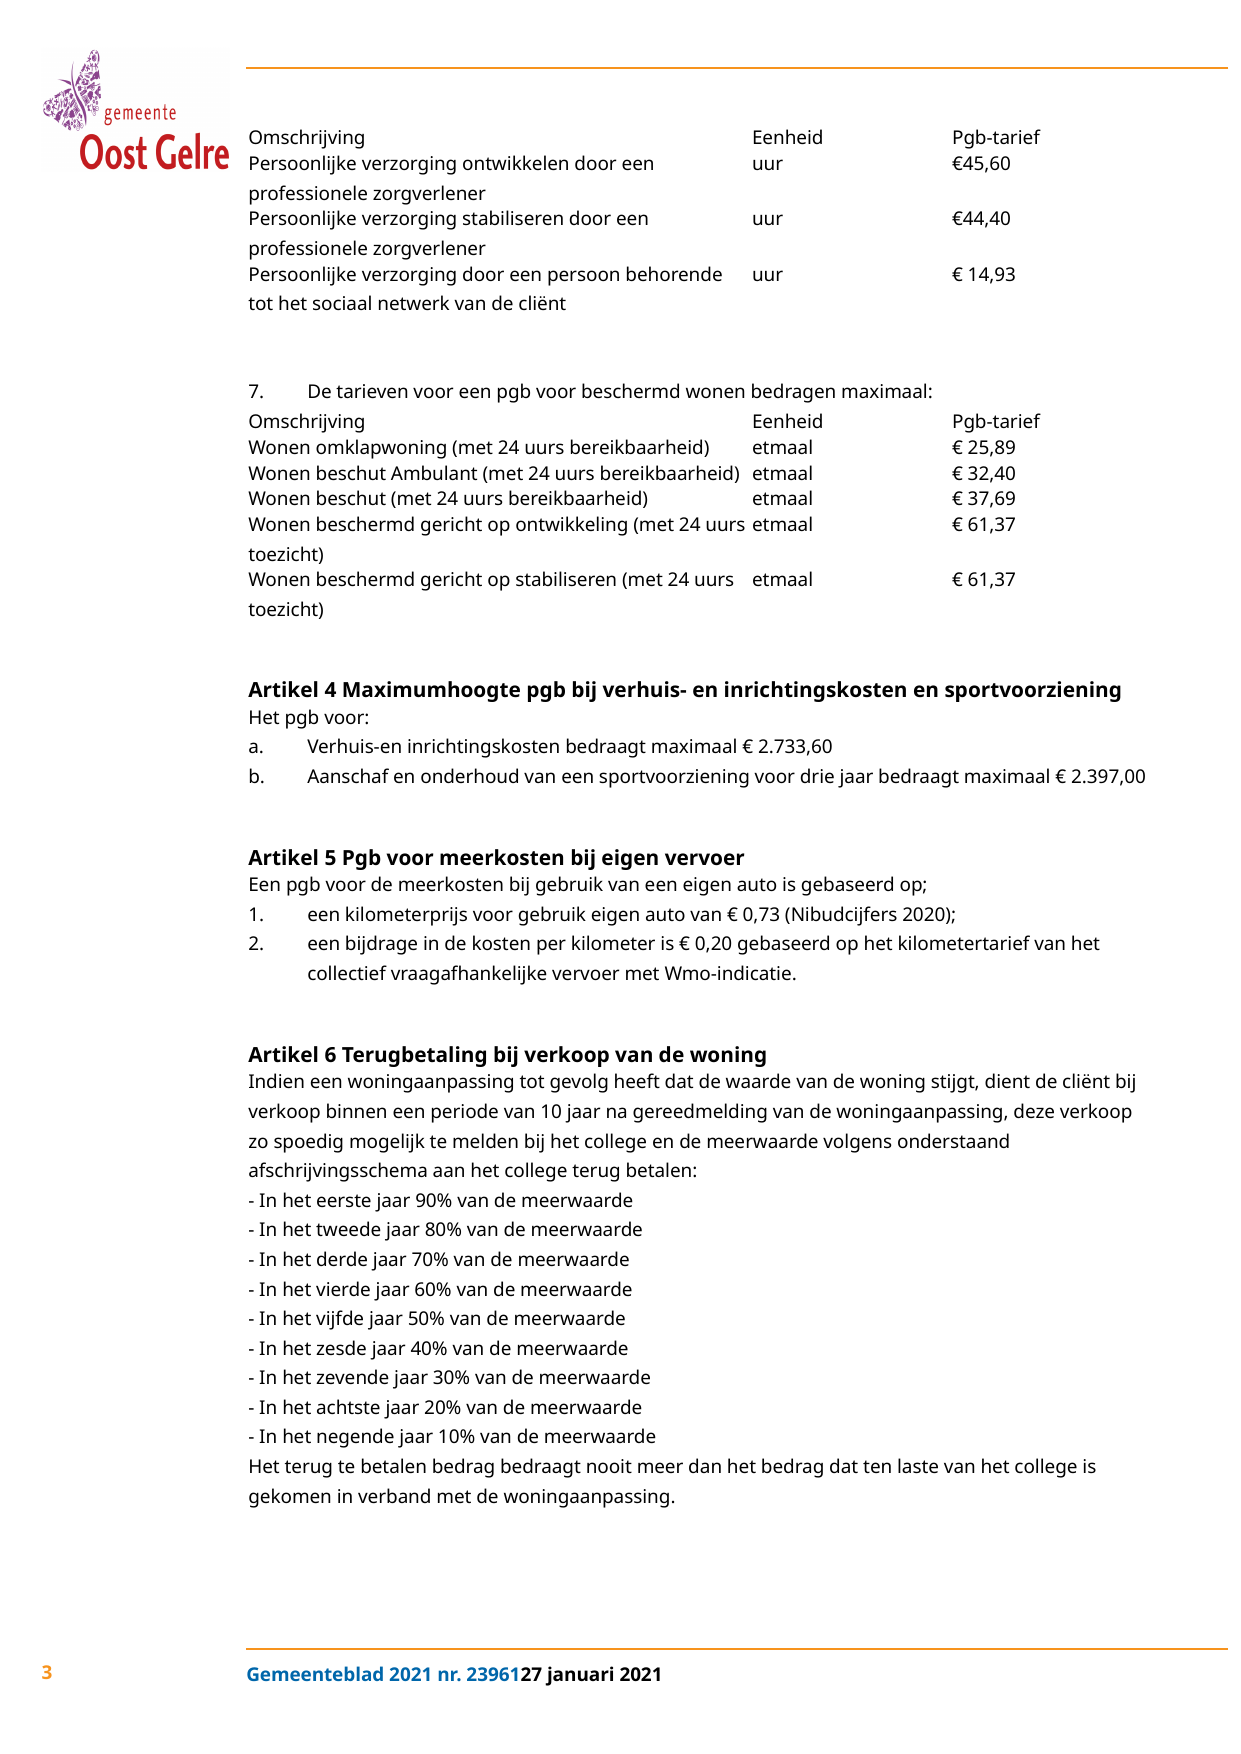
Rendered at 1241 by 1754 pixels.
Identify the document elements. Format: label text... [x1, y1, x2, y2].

table_cell etmaal [752, 566, 952, 622]
table_cell uur [752, 261, 952, 316]
table_cell €44,40 [952, 206, 1152, 261]
table_cell Wonen beschermd gericht op stabiliseren (met 24 uurs toezicht) [248, 566, 752, 622]
table_cell Persoonlijke verzorging ontwikkelen door een professionele zorgverlener [248, 150, 752, 206]
table_header Omschrijving [248, 408, 752, 434]
table_header Omschrijving [248, 125, 752, 150]
table_cell etmaal [752, 511, 952, 566]
table_cell etmaal [752, 485, 952, 511]
table_header Eenheid [752, 125, 952, 150]
text Artikel 4 Maximumhoogte pgb bij verhuis- en inrichtingskosten en sportvoorziening [248, 675, 1152, 704]
picture [41, 47, 231, 172]
text - In het vijfde jaar 50% van de meerwaarde [248, 1305, 1152, 1331]
text - In het zesde jaar 40% van de meerwaarde [248, 1335, 1152, 1361]
text Artikel 5 Pgb voor meerkosten bij eigen vervoer [248, 843, 1152, 871]
table_header Pgb-tarief [952, 408, 1152, 434]
list Verhuis-en inrichtingskosten bedraagt maximaal € 2.733,60 [248, 733, 1152, 759]
table_cell € 61,37 [952, 566, 1152, 622]
table_cell uur [752, 206, 952, 261]
text - In het tweede jaar 80% van de meerwaarde [248, 1217, 1152, 1242]
table_cell Persoonlijke verzorging door een persoon behorende tot het sociaal netwerk van de cliënt [248, 261, 752, 316]
list De tarieven voor een pgb voor beschermd wonen bedragen maximaal: [248, 378, 1152, 404]
table_cell Wonen beschut Ambulant (met 24 uurs bereikbaarheid) [248, 460, 752, 485]
table_cell €45,60 [952, 150, 1152, 206]
table_cell € 37,69 [952, 485, 1152, 511]
text - In het vierde jaar 60% van de meerwaarde [248, 1276, 1152, 1301]
table_cell Wonen beschut (met 24 uurs bereikbaarheid) [248, 485, 752, 511]
list Aanschaf en onderhoud van een sportvoorziening voor drie jaar bedraagt maximaal € 2.397,00 [248, 763, 1152, 789]
table_header Eenheid [752, 408, 952, 434]
table_cell € 25,89 [952, 434, 1152, 460]
table_cell Wonen beschermd gericht op ontwikkeling (met 24 uurs toezicht) [248, 511, 752, 566]
list een kilometerprijs voor gebruik eigen auto van € 0,73 (Nibudcijfers 2020); [248, 901, 1152, 927]
table_cell € 32,40 [952, 460, 1152, 485]
table_cell uur [752, 150, 952, 206]
text - In het eerste jaar 90% van de meerwaarde [248, 1187, 1152, 1213]
text - In het zevende jaar 30% van de meerwaarde [248, 1364, 1152, 1390]
table_header Pgb-tarief [952, 125, 1152, 150]
text Artikel 6 Terugbetaling bij verkoop van de woning [248, 1040, 1152, 1069]
text - In het derde jaar 70% van de meerwaarde [248, 1246, 1152, 1272]
text Een pgb voor de meerkosten bij gebruik van een eigen auto is gebaseerd op; [248, 871, 1152, 897]
table_cell Persoonlijke verzorging stabiliseren door een professionele zorgverlener [248, 206, 752, 261]
table_cell € 61,37 [952, 511, 1152, 566]
list een bijdrage in de kosten per kilometer is € 0,20 gebaseerd op het kilometertarief van het collectief vraagafhankelijke vervoer met Wmo-indicatie. [248, 931, 1152, 986]
text - In het achtste jaar 20% van de meerwaarde [248, 1394, 1152, 1420]
text - In het negende jaar 10% van de meerwaarde [248, 1424, 1152, 1449]
text Het terug te betalen bedrag bedraagt nooit meer dan het bedrag dat ten laste van het college is gekomen in verband met de woningaanpassing. [248, 1453, 1152, 1508]
text Het pgb voor: [248, 704, 1152, 729]
table_cell € 14,93 [952, 261, 1152, 316]
table_cell Wonen omklapwoning (met 24 uurs bereikbaarheid) [248, 434, 752, 460]
table_cell etmaal [752, 460, 952, 485]
table_cell etmaal [752, 434, 952, 460]
text Indien een woningaanpassing tot gevolg heeft dat de waarde van de woning stijgt, dient de cliënt bij verkoop binnen een periode van 10 jaar na gereedmelding van de woningaanpassing, deze verkoop zo spoedig mogelijk te melden bij het college en de meerwaarde volgens onderstaand afschrijvingsschema aan het college terug betalen: [248, 1069, 1152, 1183]
